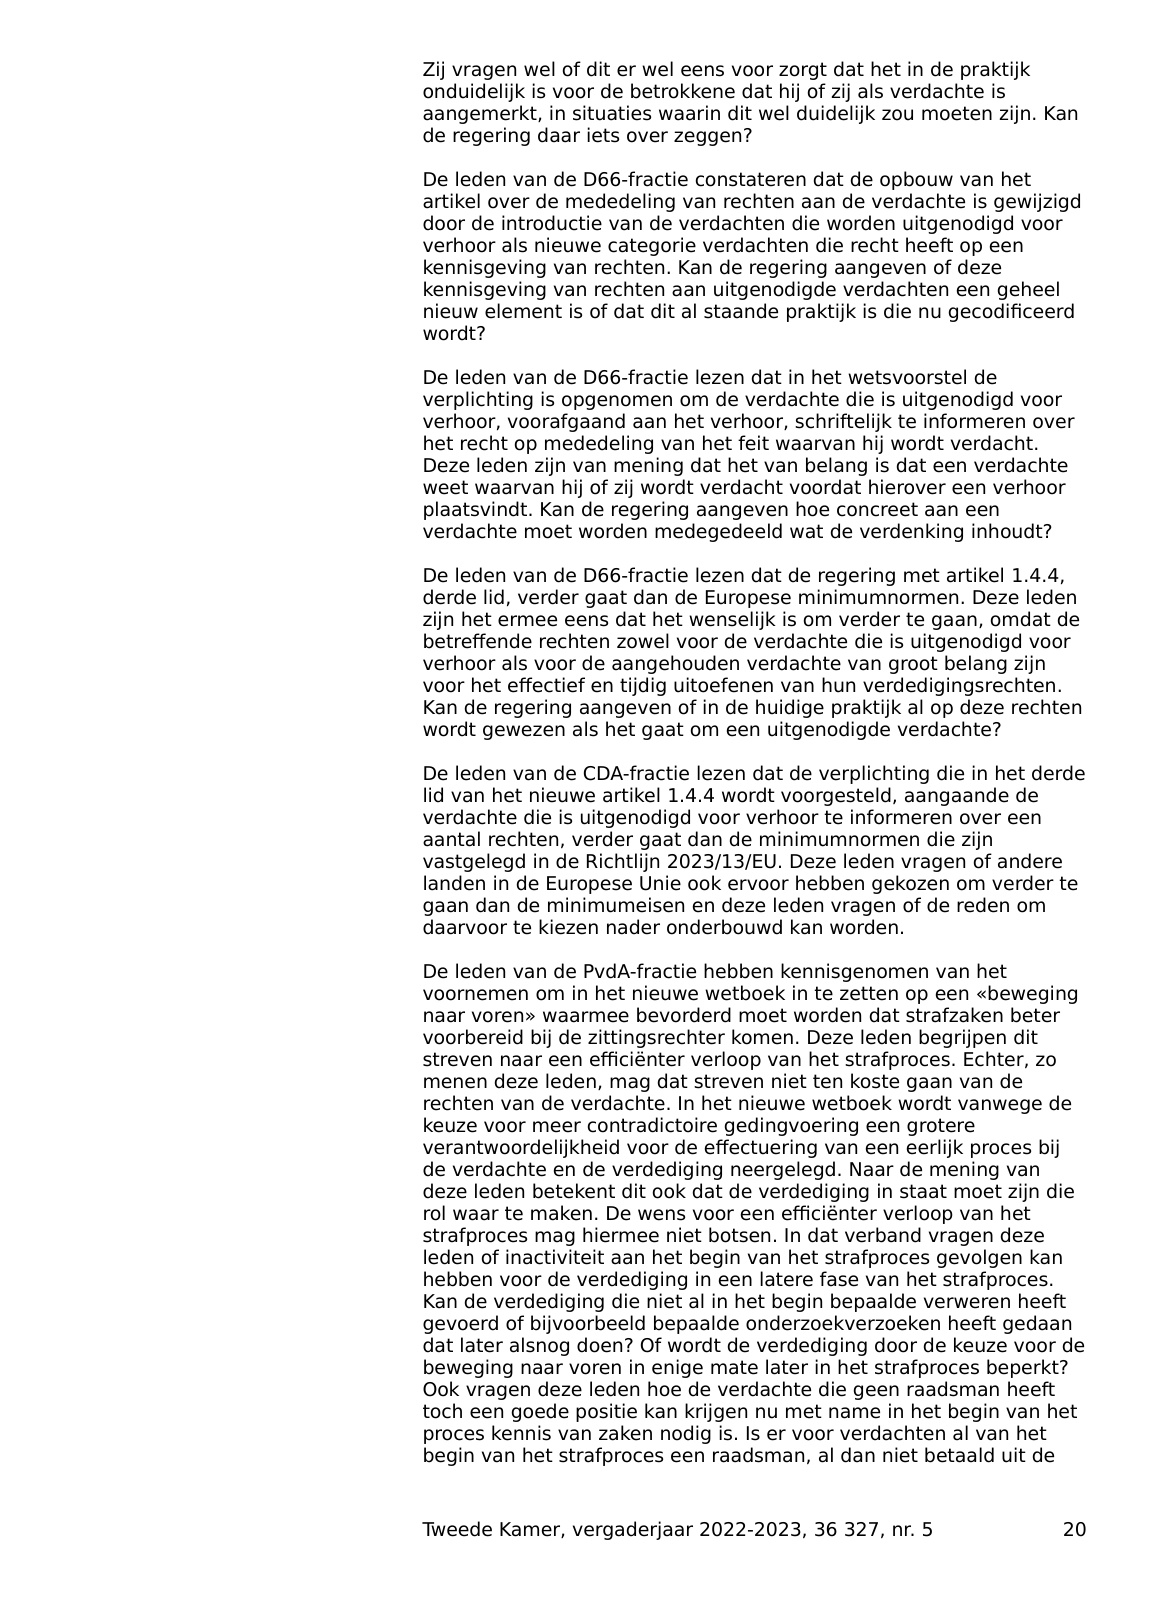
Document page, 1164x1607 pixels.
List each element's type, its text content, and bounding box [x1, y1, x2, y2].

text Zij vragen wel of dit er wel eens voor zorgt dat het in de praktijk onduidelijk is voor de betrokkene dat hij of zij als verdachte is aangemerkt, in situaties waarin dit wel duidelijk zou moeten zijn. Kan de regering daar iets over zeggen? [422, 59, 1087, 147]
text De leden van de PvdA-fractie hebben kennisgenomen van het voornemen om in het nieuwe wetboek in te zetten op een «beweging naar voren» waarmee bevorderd moet worden dat strafzaken beter voorbereid bij de zittingsrechter komen. Deze leden begrijpen dit streven naar een efficiënter verloop van het strafproces. Echter, zo menen deze leden, mag dat streven niet ten koste gaan van de rechten van de verdachte. In het nieuwe wetboek wordt vanwege de keuze voor meer contradictoire gedingvoering een grotere verantwoordelijkheid voor de effectuering van een eerlijk proces bij de verdachte en de verdediging neergelegd. Naar de mening van deze leden betekent dit ook dat de verdediging in staat moet zijn die rol waar te maken. De wens voor een efficiënter verloop van het strafproces mag hiermee niet botsen. In dat verband vragen deze leden of inactiviteit aan het begin van het strafproces gevolgen kan hebben voor de verdediging in een latere fase van het strafproces. Kan de verdediging die niet al in het begin bepaalde verweren heeft gevoerd of bijvoorbeeld bepaalde onderzoekverzoeken heeft gedaan dat later alsnog doen? Of wordt de verdediging door de keuze voor de beweging naar voren in enige mate later in het strafproces beperkt? Ook vragen deze leden hoe de verdachte die geen raadsman heeft toch een goede positie kan krijgen nu met name in het begin van het proces kennis van zaken nodig is. Is er voor verdachten al van het begin van het strafproces een raadsman, al dan niet betaald uit de [422, 961, 1087, 1467]
text De leden van de D66-fractie lezen dat de regering met artikel 1.4.4, derde lid, verder gaat dan de Europese minimumnormen. Deze leden zijn het ermee eens dat het wenselijk is om verder te gaan, omdat de betreffende rechten zowel voor de verdachte die is uitgenodigd voor verhoor als voor de aangehouden verdachte van groot belang zijn voor het effectief en tijdig uitoefenen van hun verdedigingsrechten. Kan de regering aangeven of in de huidige praktijk al op deze rechten wordt gewezen als het gaat om een uitgenodigde verdachte? [422, 565, 1087, 741]
text De leden van de CDA-fractie lezen dat de verplichting die in het derde lid van het nieuwe artikel 1.4.4 wordt voorgesteld, aangaande de verdachte die is uitgenodigd voor verhoor te informeren over een aantal rechten, verder gaat dan de minimumnormen die zijn vastgelegd in de Richtlijn 2023/13/EU. Deze leden vragen of andere landen in de Europese Unie ook ervoor hebben gekozen om verder te gaan dan de minimumeisen en deze leden vragen of de reden om daarvoor te kiezen nader onderbouwd kan worden. [422, 763, 1087, 939]
text De leden van de D66-fractie lezen dat in het wetsvoorstel de verplichting is opgenomen om de verdachte die is uitgenodigd voor verhoor, voorafgaand aan het verhoor, schriftelijk te informeren over het recht op mededeling van het feit waarvan hij wordt verdacht. Deze leden zijn van mening dat het van belang is dat een verdachte weet waarvan hij of zij wordt verdacht voordat hierover een verhoor plaatsvindt. Kan de regering aangeven hoe concreet aan een verdachte moet worden medegedeeld wat de verdenking inhoudt? [422, 367, 1087, 543]
text De leden van de D66-fractie constateren dat de opbouw van het artikel over de mededeling van rechten aan de verdachte is gewijzigd door de introductie van de verdachten die worden uitgenodigd voor verhoor als nieuwe categorie verdachten die recht heeft op een kennisgeving van rechten. Kan de regering aangeven of deze kennisgeving van rechten aan uitgenodigde verdachten een geheel nieuw element is of dat dit al staande praktijk is die nu gecodificeerd wordt? [422, 169, 1087, 345]
